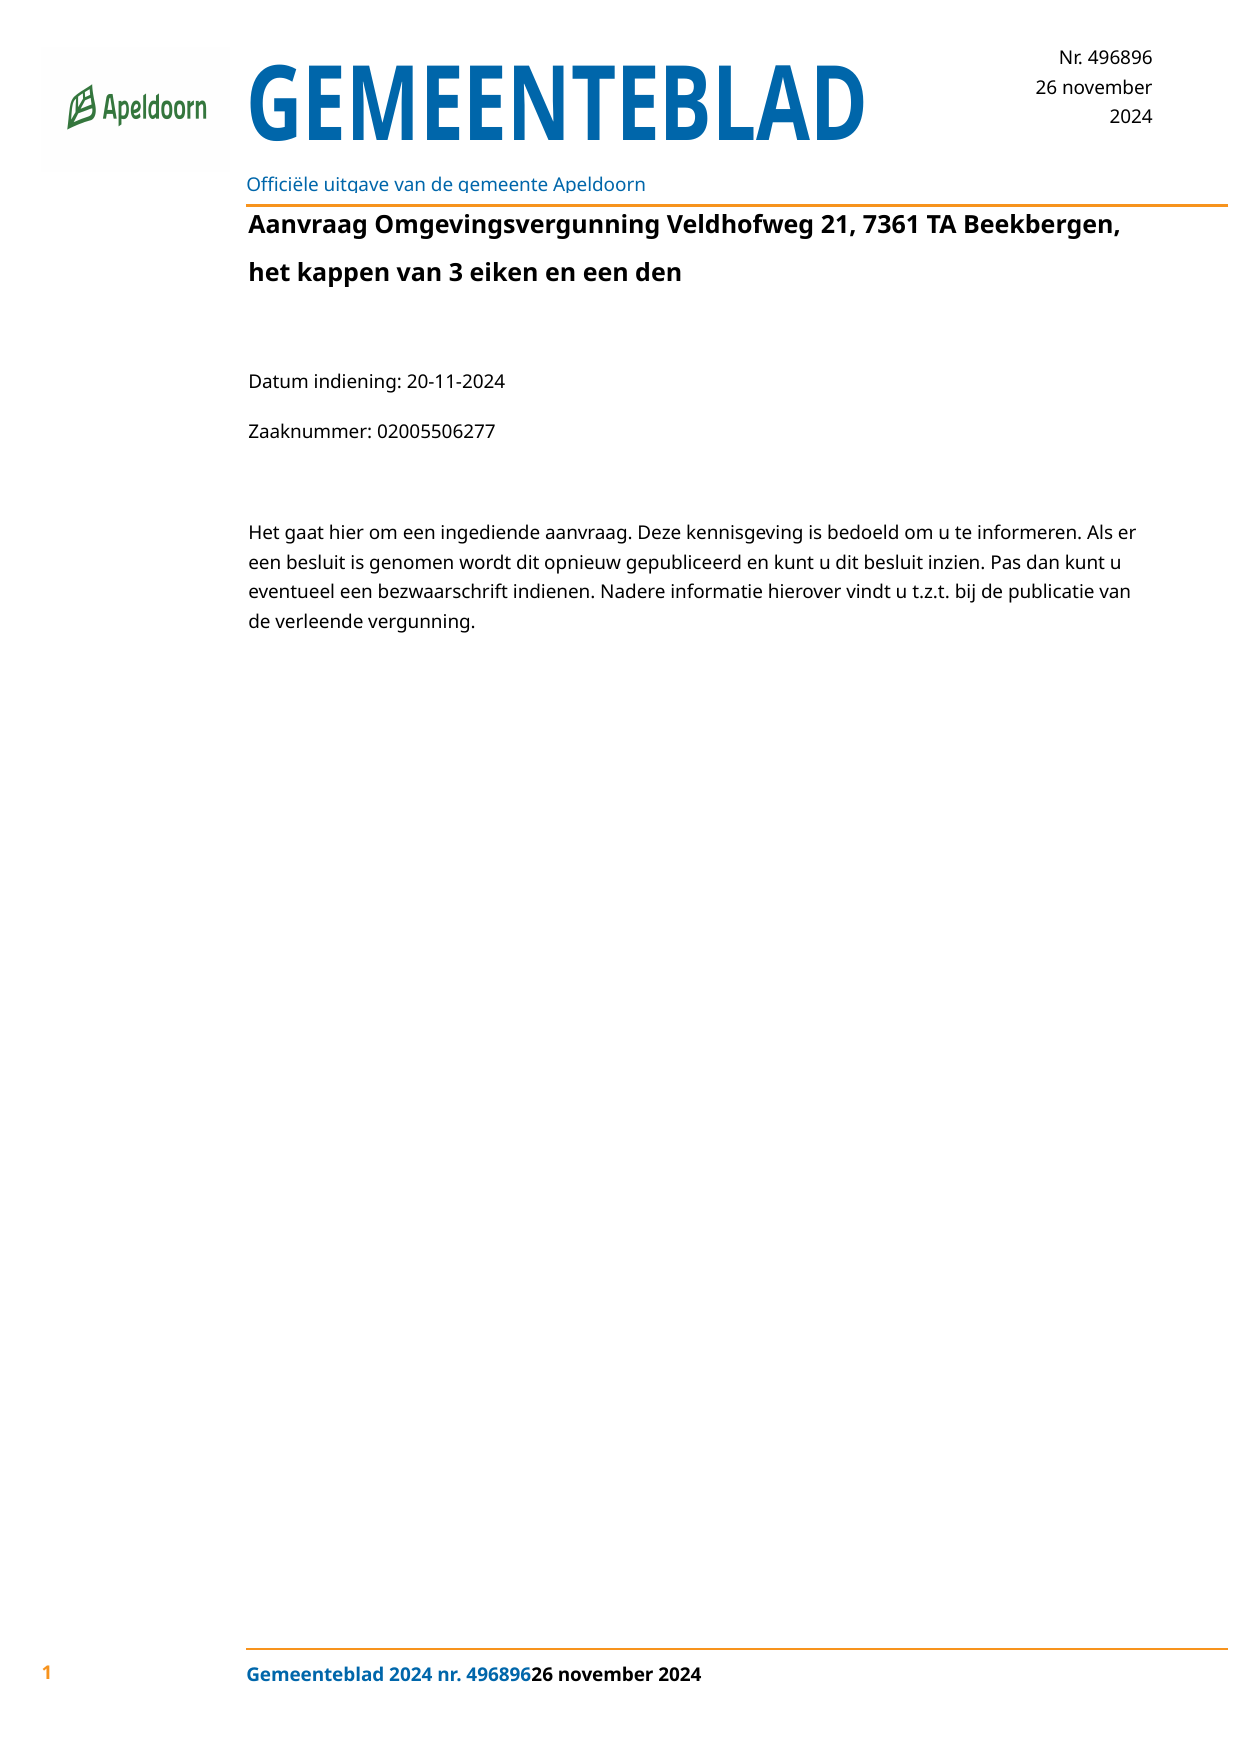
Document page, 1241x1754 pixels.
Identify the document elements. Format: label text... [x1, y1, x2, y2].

text Datum indiening: 20-11-2024 [248, 368, 1152, 394]
picture [41, 47, 231, 172]
text Zaaknummer: 02005506277 [248, 419, 1152, 444]
text Aanvraag Omgevingsvergunning Veldhofweg 21, 7361 TA Beekbergen, het kappen van 3 eiken en een den [248, 207, 1152, 288]
text Het gaat hier om een ingediende aanvraag. Deze kennisgeving is bedoeld om u te informeren. Als er een besluit is genomen wordt dit opnieuw gepubliceerd en kunt u dit besluit inzien. Pas dan kunt u eventueel een bezwaarschrift indienen. Nadere informatie hierover vindt u t.z.t. bij de publicatie van de verleende vergunning. [248, 519, 1152, 634]
